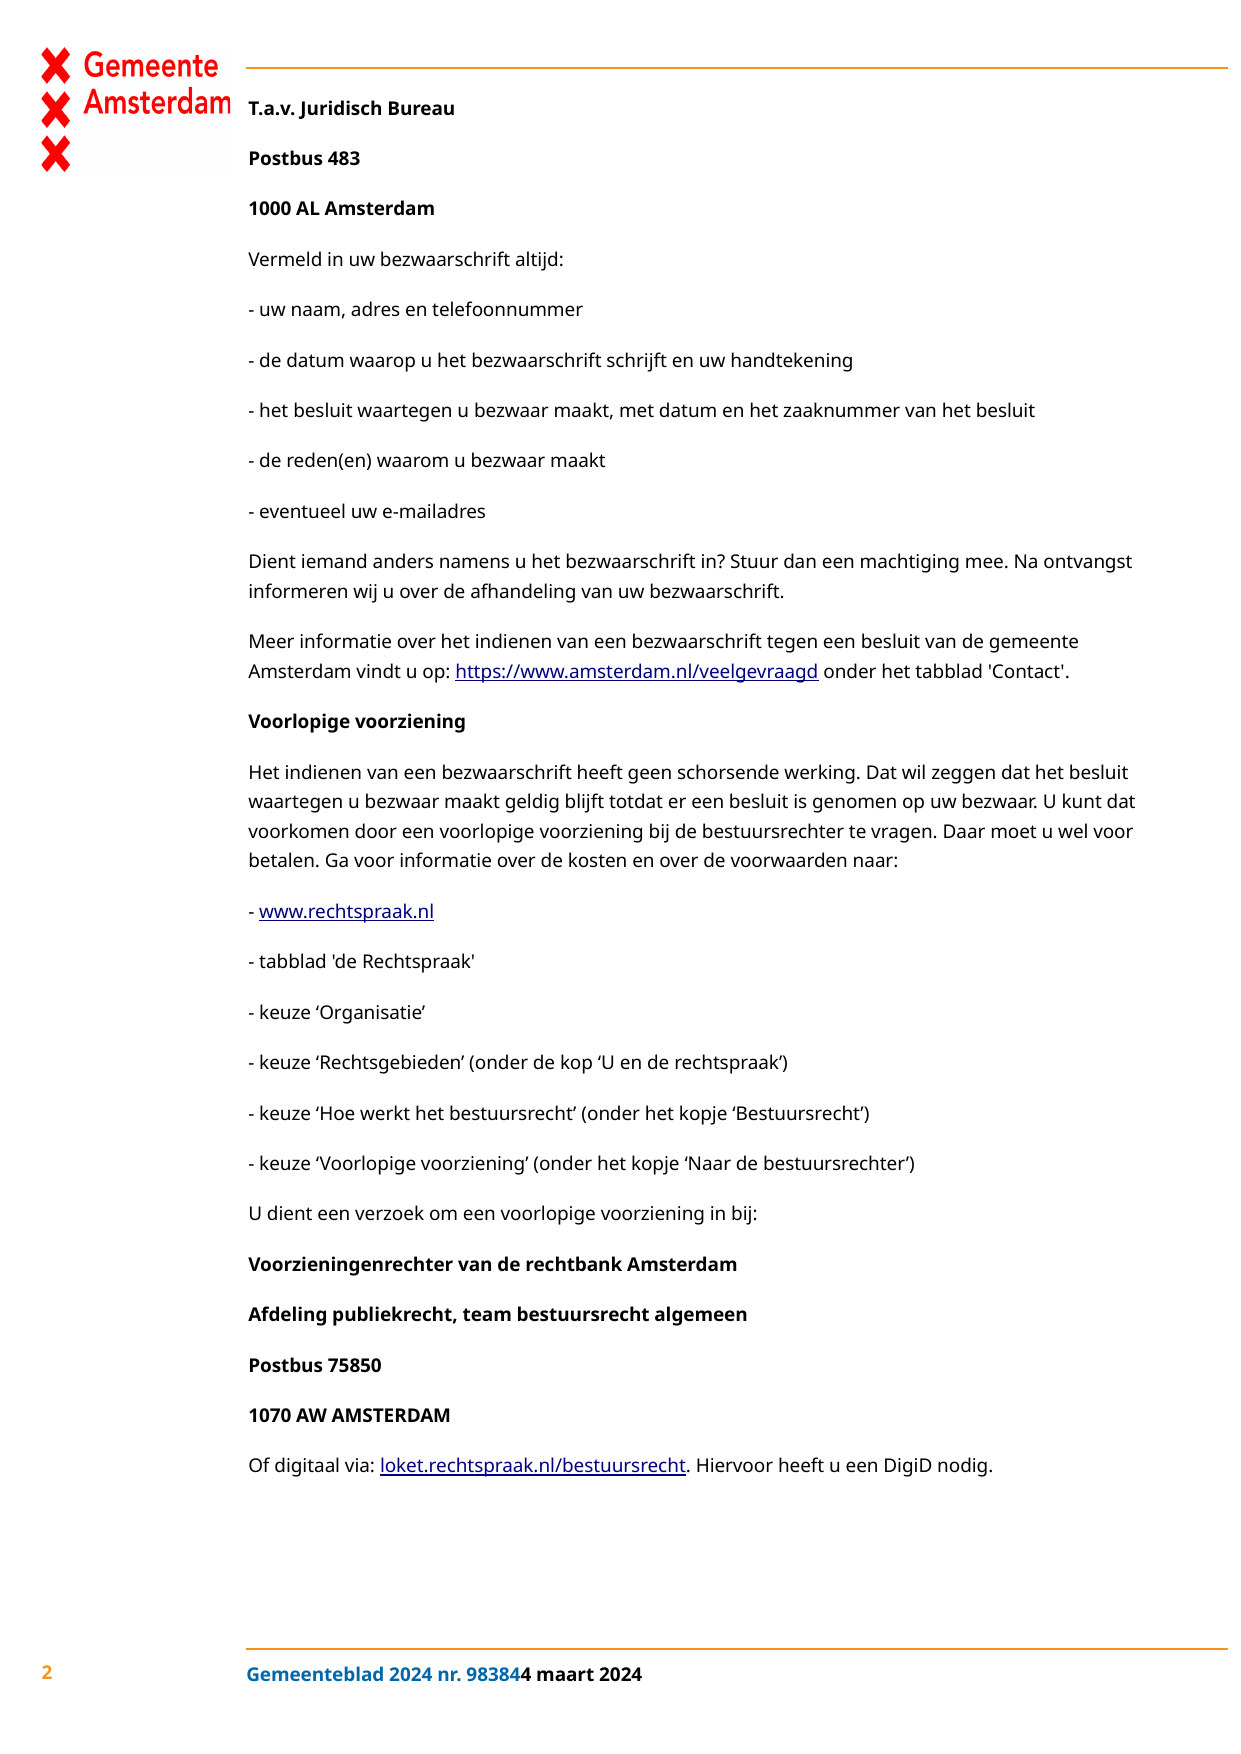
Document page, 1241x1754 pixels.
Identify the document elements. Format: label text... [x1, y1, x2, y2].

text - de datum waarop u het bezwaarschrift schrijft en uw handtekening [248, 347, 1152, 373]
text U dient een verzoek om een voorlopige voorziening in bij: [248, 1201, 1152, 1226]
text - keuze ‘Rechtsgebieden’ (onder de kop ‘U en de rechtspraak’) [248, 1049, 1152, 1075]
text - www.rechtspraak.nl [248, 898, 1152, 924]
text Postbus 75850 [248, 1352, 1152, 1378]
text Afdeling publiekrecht, team bestuursrecht algemeen [248, 1301, 1152, 1327]
text 1070 AW AMSTERDAM [248, 1402, 1152, 1428]
text - de reden(en) waarom u bezwaar maakt [248, 448, 1152, 473]
text Vermeld in uw bezwaarschrift altijd: [248, 246, 1152, 272]
text - keuze ‘Hoe werkt het bestuursrecht’ (onder het kopje ‘Bestuursrecht’) [248, 1100, 1152, 1126]
picture [41, 47, 231, 172]
text - het besluit waartegen u bezwaar maakt, met datum en het zaaknummer van het besluit [248, 397, 1152, 423]
text T.a.v. Juridisch Bureau [248, 95, 1152, 121]
text - keuze ‘Organisatie’ [248, 999, 1152, 1025]
text - eventueel uw e-mailadres [248, 498, 1152, 524]
text Voorlopige voorziening [248, 708, 1152, 734]
text - uw naam, adres en telefoonnummer [248, 296, 1152, 322]
text Of digitaal via: loket.rechtspraak.nl/bestuursrecht. Hiervoor heeft u een DigiD nodig. [248, 1453, 1152, 1478]
text Het indienen van een bezwaarschrift heeft geen schorsende werking. Dat wil zeggen dat het besluit waartegen u bezwaar maakt geldig blijft totdat er een besluit is genomen op uw bezwaar. U kunt dat voorkomen door een voorlopige voorziening bij de bestuursrechter te vragen. Daar moet u wel voor betalen. Ga voor informatie over de kosten en over de voorwaarden naar: [248, 759, 1152, 873]
text Dient iemand anders namens u het bezwaarschrift in? Stuur dan een machtiging mee. Na ontvangst informeren wij u over de afhandeling van uw bezwaarschrift. [248, 548, 1152, 604]
text Meer informatie over het indienen van een bezwaarschrift tegen een besluit van de gemeente Amsterdam vindt u op: https://www.amsterdam.nl/veelgevraagd onder het tabblad 'Contact'. [248, 628, 1152, 684]
text Postbus 483 [248, 145, 1152, 171]
text Voorzieningenrechter van de rechtbank Amsterdam [248, 1251, 1152, 1277]
text - tabblad 'de Rechtspraak' [248, 948, 1152, 974]
text - keuze ‘Voorlopige voorziening’ (onder het kopje ‘Naar de bestuursrechter’) [248, 1150, 1152, 1176]
text 1000 AL Amsterdam [248, 196, 1152, 221]
